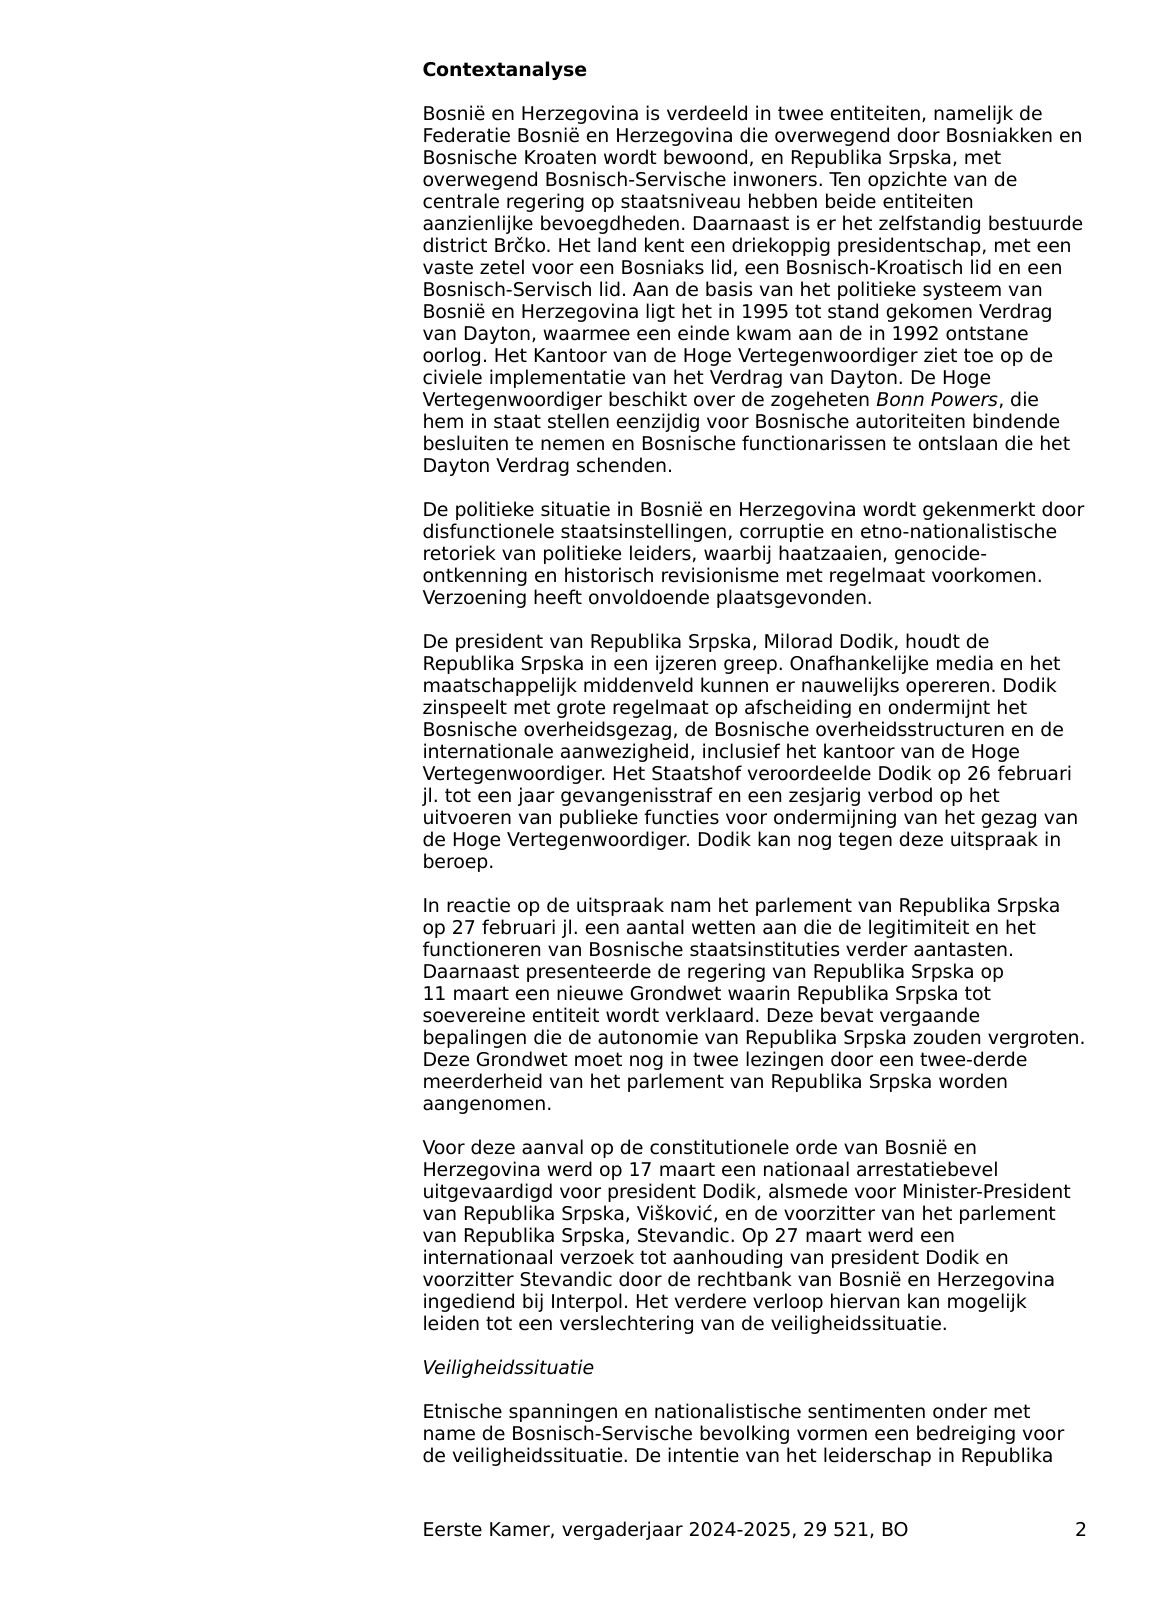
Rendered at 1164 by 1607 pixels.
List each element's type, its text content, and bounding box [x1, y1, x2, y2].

text Bosnië en Herzegovina is verdeeld in twee entiteiten, namelijk de Federatie Bosnië en Herzegovina die overwegend door Bosniakken en Bosnische Kroaten wordt bewoond, en Republika Srpska, met overwegend Bosnisch-Servische inwoners. Ten opzichte van de centrale regering op staatsniveau hebben beide entiteiten aanzienlijke bevoegdheden. Daarnaast is er het zelfstandig bestuurde district Brčko. Het land kent een driekoppig presidentschap, met een vaste zetel voor een Bosniaks lid, een Bosnisch-Kroatisch lid en een Bosnisch-Servisch lid. Aan de basis van het politieke systeem van Bosnië en Herzegovina ligt het in 1995 tot stand gekomen Verdrag van Dayton, waarmee een einde kwam aan de in 1992 ontstane oorlog. Het Kantoor van de Hoge Vertegenwoordiger ziet toe op de civiele implementatie van het Verdrag van Dayton. De Hoge Vertegenwoordiger beschikt over de zogeheten Bonn Powers, die hem in staat stellen eenzijdig voor Bosnische autoriteiten bindende besluiten te nemen en Bosnische functionarissen te ontslaan die het Dayton Verdrag schenden. [422, 103, 1087, 477]
text De president van Republika Srpska, Milorad Dodik, houdt de Republika Srpska in een ijzeren greep. Onafhankelijke media en het maatschappelijk middenveld kunnen er nauwelijks opereren. Dodik zinspeelt met grote regelmaat op afscheiding en ondermijnt het Bosnische overheidsgezag, de Bosnische overheidsstructuren en de internationale aanwezigheid, inclusief het kantoor van de Hoge Vertegenwoordiger. Het Staatshof veroordeelde Dodik op 26 februari jl. tot een jaar gevangenisstraf en een zesjarig verbod op het uitvoeren van publieke functies voor ondermijning van het gezag van de Hoge Vertegenwoordiger. Dodik kan nog tegen deze uitspraak in beroep. [422, 631, 1087, 873]
subtitle Contextanalyse [422, 59, 1087, 81]
subtitle Veiligheidssituatie [422, 1357, 1087, 1379]
text In reactie op de uitspraak nam het parlement van Republika Srpska op 27 februari jl. een aantal wetten aan die de legitimiteit en het functioneren van Bosnische staatsinstituties verder aantasten. Daarnaast presenteerde de regering van Republika Srpska op 11 maart een nieuwe Grondwet waarin Republika Srpska tot soevereine entiteit wordt verklaard. Deze bevat vergaande bepalingen die de autonomie van Republika Srpska zouden vergroten. Deze Grondwet moet nog in twee lezingen door een twee-derde meerderheid van het parlement van Republika Srpska worden aangenomen. [422, 895, 1087, 1115]
text De politieke situatie in Bosnië en Herzegovina wordt gekenmerkt door disfunctionele staatsinstellingen, corruptie en etno-nationalistische retoriek van politieke leiders, waarbij haatzaaien, genocide-ontkenning en historisch revisionisme met regelmaat voorkomen. Verzoening heeft onvoldoende plaatsgevonden. [422, 499, 1087, 609]
text Voor deze aanval op de constitutionele orde van Bosnië en Herzegovina werd op 17 maart een nationaal arrestatiebevel uitgevaardigd voor president Dodik, alsmede voor Minister-President van Republika Srpska, Višković, en de voorzitter van het parlement van Republika Srpska, Stevandic. Op 27 maart werd een internationaal verzoek tot aanhouding van president Dodik en voorzitter Stevandic door de rechtbank van Bosnië en Herzegovina ingediend bij Interpol. Het verdere verloop hiervan kan mogelijk leiden tot een verslechtering van de veiligheidssituatie. [422, 1137, 1087, 1335]
text Etnische spanningen en nationalistische sentimenten onder met name de Bosnisch-Servische bevolking vormen een bedreiging voor de veiligheidssituatie. De intentie van het leiderschap in Republika [422, 1401, 1087, 1467]
